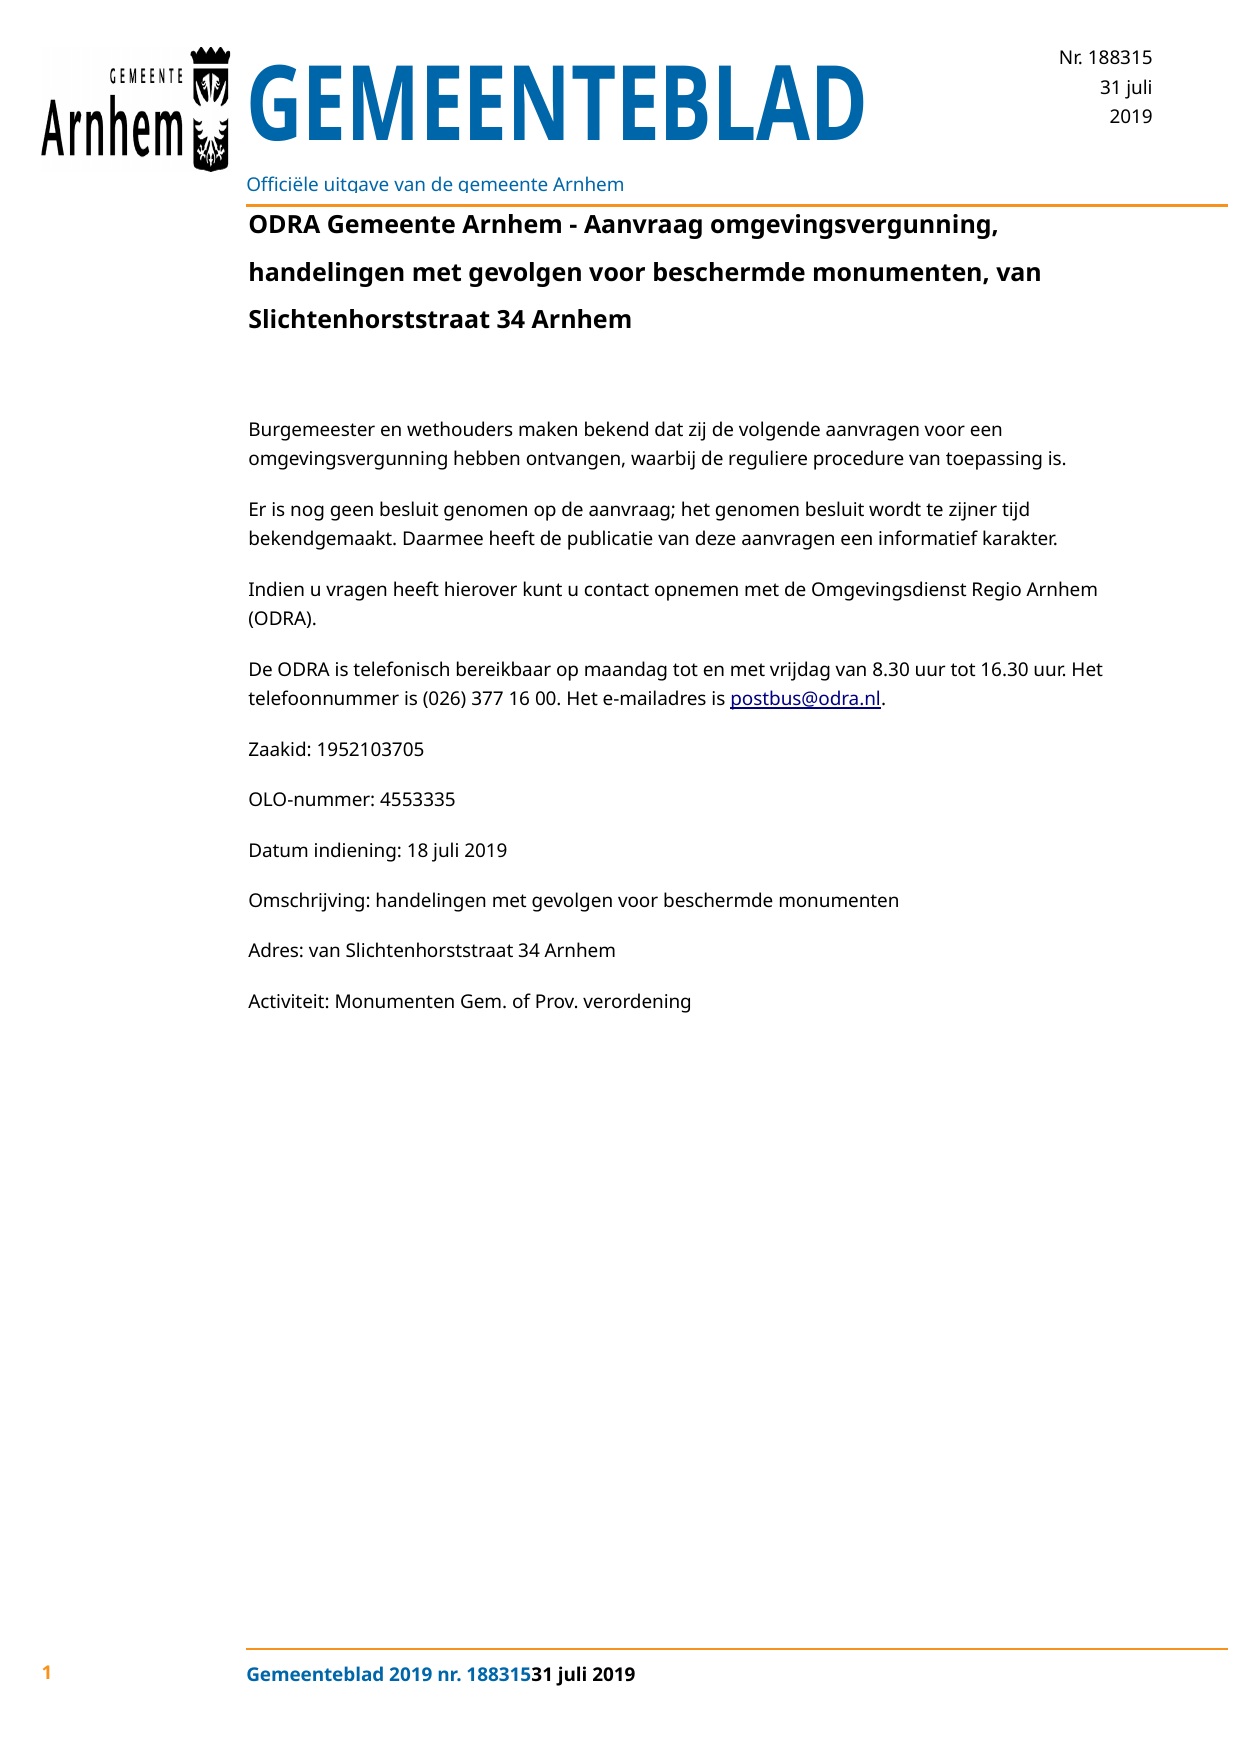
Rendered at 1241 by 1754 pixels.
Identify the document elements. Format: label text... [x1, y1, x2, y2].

text Omschrijving: handelingen met gevolgen voor beschermde monumenten [248, 887, 1152, 913]
text OLO-nummer: 4553335 [248, 786, 1152, 812]
text Activiteit: Monumenten Gem. of Prov. verordening [248, 988, 1152, 1014]
text Zaakid: 1952103705 [248, 736, 1152, 762]
picture [41, 47, 231, 172]
text Adres: van Slichtenhorststraat 34 Arnhem [248, 938, 1152, 963]
text Burgemeester en wethouders maken bekend dat zij de volgende aanvragen voor een omgevingsvergunning hebben ontvangen, waarbij de reguliere procedure van toepassing is. [248, 416, 1152, 471]
text ODRA Gemeente Arnhem - Aanvraag omgevingsvergunning, handelingen met gevolgen voor beschermde monumenten, van Slichtenhorststraat 34 Arnhem [248, 207, 1152, 336]
text Indien u vragen heeft hierover kunt u contact opnemen met de Omgevingsdienst Regio Arnhem (ODRA). [248, 576, 1152, 631]
text De ODRA is telefonisch bereikbaar op maandag tot en met vrijdag van 8.30 uur tot 16.30 uur. Het telefoonnummer is (026) 377 16 00. Het e-mailadres is postbus@odra.nl. [248, 656, 1152, 711]
text Datum indiening: 18 juli 2019 [248, 837, 1152, 862]
text Er is nog geen besluit genomen op de aanvraag; het genomen besluit wordt te zijner tijd bekendgemaakt. Daarmee heeft de publicatie van deze aanvragen een informatief karakter. [248, 496, 1152, 551]
